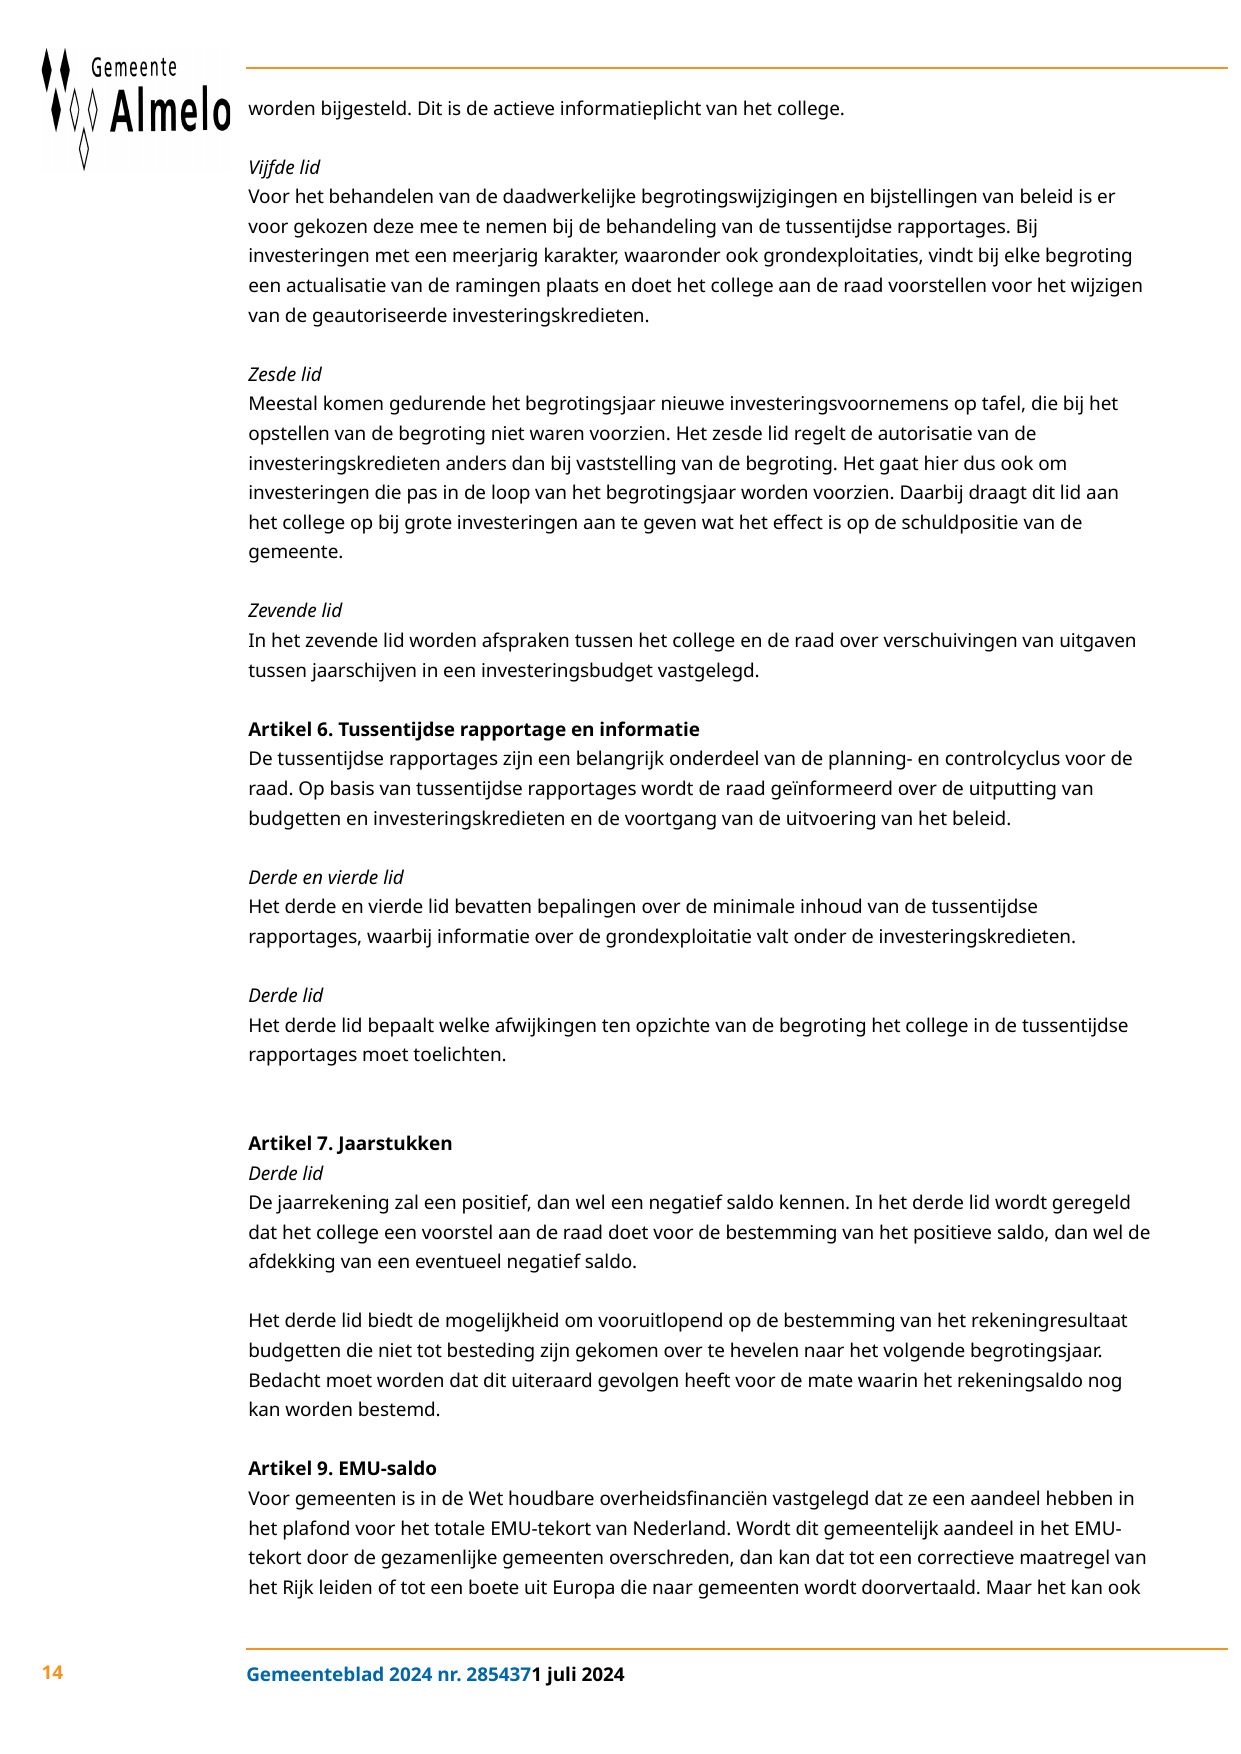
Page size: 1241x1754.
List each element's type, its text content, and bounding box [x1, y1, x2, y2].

text Meestal komen gedurende het begrotingsjaar nieuwe investeringsvoornemens op tafel, die bij het opstellen van de begroting niet waren voorzien. Het zesde lid regelt de autorisatie van de investeringskredieten anders dan bij vaststelling van de begroting. Het gaat hier dus ook om investeringen die pas in de loop van het begrotingsjaar worden voorzien. Daarbij draagt dit lid aan het college op bij grote investeringen aan te geven wat het effect is op de schuldpositie van de gemeente. [248, 391, 1152, 564]
text Derde lid [248, 1160, 1152, 1186]
text Derde en vierde lid [248, 864, 1152, 890]
text De jaarrekening zal een positief, dan wel een negatief saldo kennen. In het derde lid wordt geregeld dat het college een voorstel aan de raad doet voor de bestemming van het positieve saldo, dan wel de afdekking van een eventueel negatief saldo. [248, 1189, 1152, 1274]
text Vijfde lid [248, 154, 1152, 180]
text worden bijgesteld. Dit is de actieve informatieplicht van het college. [248, 95, 1152, 121]
text Derde lid [248, 982, 1152, 1008]
text Het derde en vierde lid bevatten bepalingen over de minimale inhoud van de tussentijdse rapportages, waarbij informatie over de grondexploitatie valt onder de investeringskredieten. [248, 893, 1152, 949]
text Het derde lid biedt de mogelijkheid om vooruitlopend op de bestemming van het rekeningresultaat budgetten die niet tot besteding zijn gekomen over te hevelen naar het volgende begrotingsjaar. Bedacht moet worden dat dit uiteraard gevolgen heeft voor de mate waarin het rekeningsaldo nog kan worden bestemd. [248, 1308, 1152, 1422]
text Zesde lid [248, 361, 1152, 387]
text Artikel 9. EMU-saldo [248, 1456, 1152, 1481]
text Voor het behandelen van de daadwerkelijke begrotingswijzigingen en bijstellingen van beleid is er voor gekozen deze mee te nemen bij de behandeling van de tussentijdse rapportages. Bij investeringen met een meerjarig karakter, waaronder ook grondexploitaties, vindt bij elke begroting een actualisatie van de ramingen plaats en doet het college aan de raad voorstellen voor het wijzigen van de geautoriseerde investeringskredieten. [248, 183, 1152, 328]
text Artikel 7. Jaarstukken [248, 1130, 1152, 1156]
text De tussentijdse rapportages zijn een belangrijk onderdeel van de planning- en controlcyclus voor de raad. Op basis van tussentijdse rapportages wordt de raad geïnformeerd over de uitputting van budgetten en investeringskredieten en de voortgang van de uitvoering van het beleid. [248, 746, 1152, 831]
text Zevende lid [248, 598, 1152, 623]
text Het derde lid bepaalt welke afwijkingen ten opzichte van de begroting het college in de tussentijdse rapportages moet toelichten. [248, 1012, 1152, 1067]
text In het zevende lid worden afspraken tussen het college en de raad over verschuivingen van uitgaven tussen jaarschijven in een investeringsbudget vastgelegd. [248, 627, 1152, 683]
text Artikel 6. Tussentijdse rapportage en informatie [248, 716, 1152, 742]
text Voor gemeenten is in de Wet houdbare overheidsfinanciën vastgelegd dat ze een aandeel hebben in het plafond voor het totale EMU-tekort van Nederland. Wordt dit gemeentelijk aandeel in het EMU-tekort door de gezamenlijke gemeenten overschreden, dan kan dat tot een correctieve maatregel van het Rijk leiden of tot een boete uit Europa die naar gemeenten wordt doorvertaald. Maar het kan ook [248, 1485, 1152, 1600]
picture [41, 47, 231, 172]
